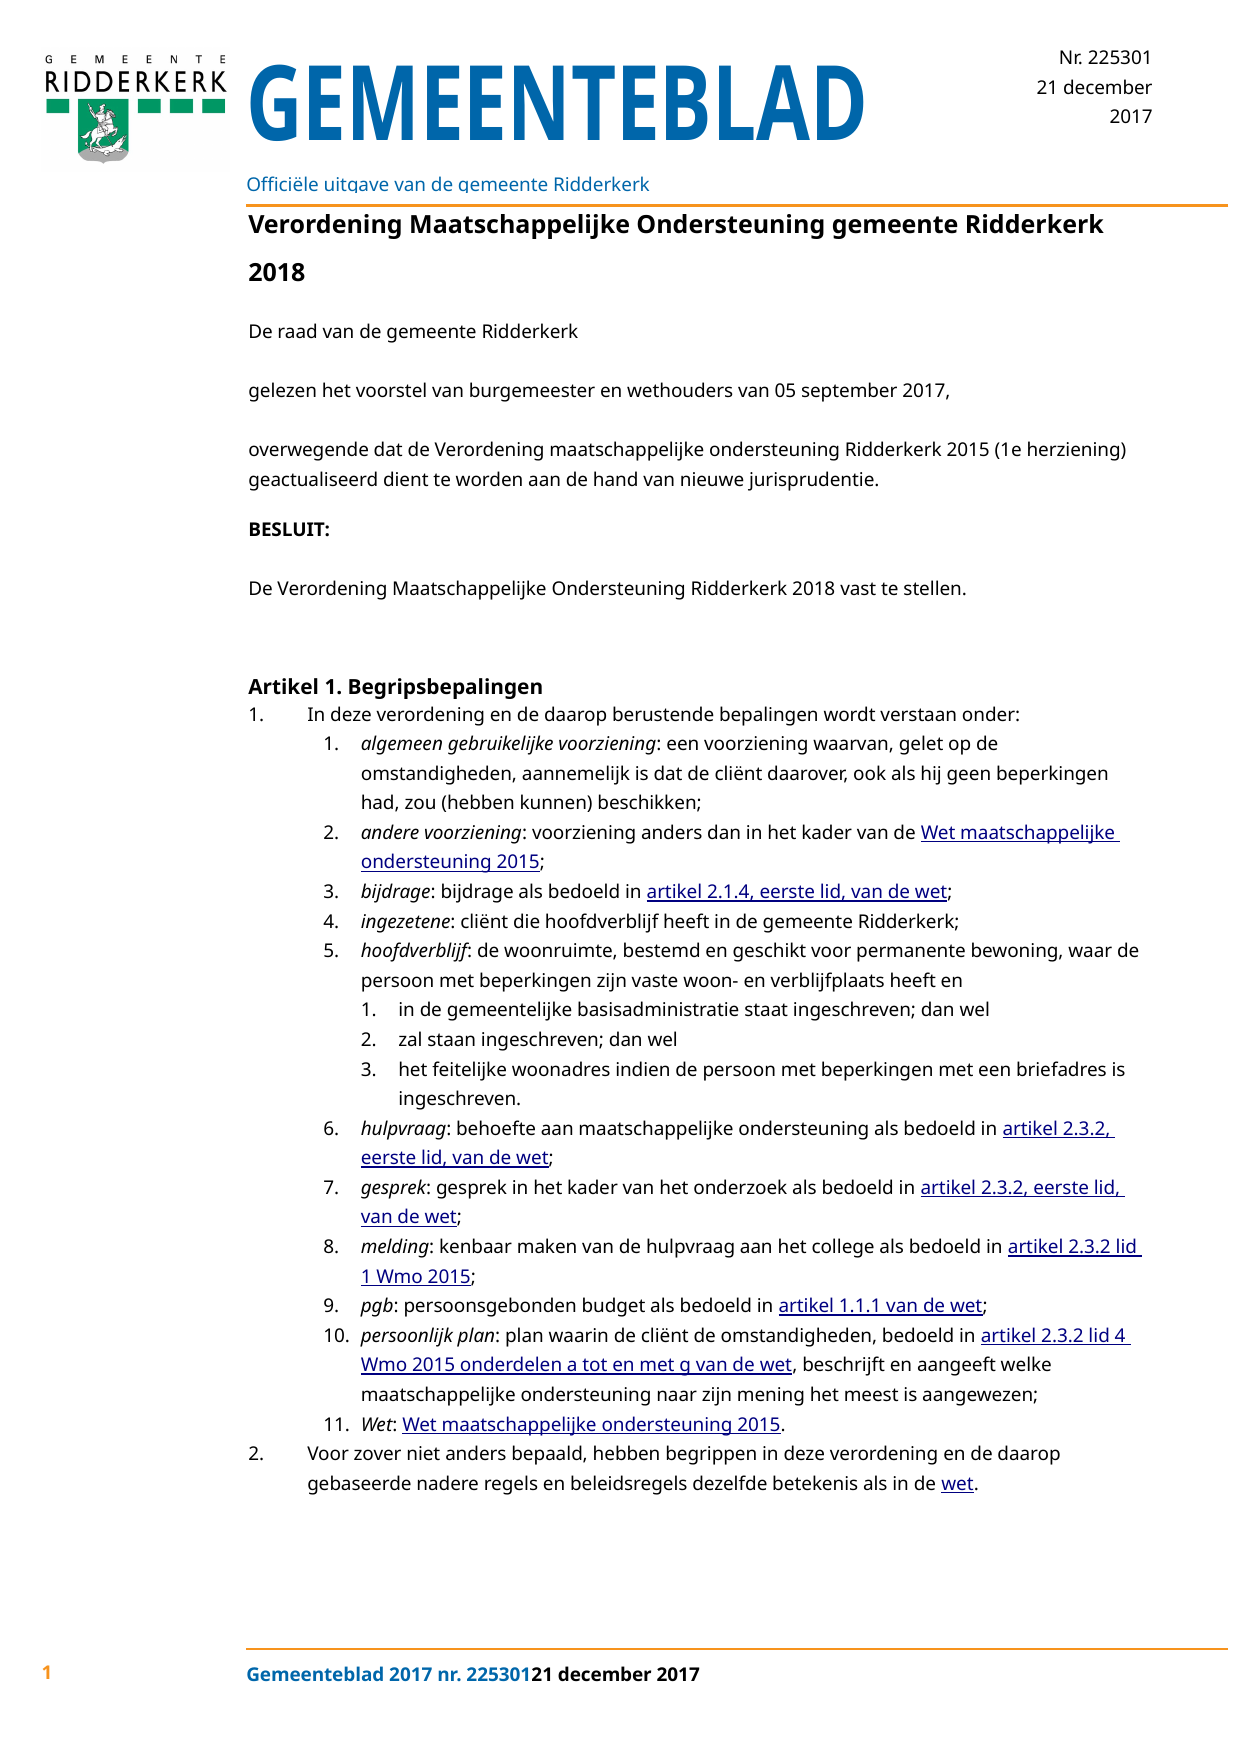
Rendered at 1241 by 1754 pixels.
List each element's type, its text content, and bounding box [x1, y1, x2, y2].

list zal staan ingeschreven; dan wel [361, 1026, 1152, 1052]
list algemeen gebruikelijke voorziening: een voorziening waarvan, gelet op de omstandigheden, aannemelijk is dat de cliënt daarover, ook als hij geen beperkingen had, zou (hebben kunnen) beschikken; [323, 730, 1152, 815]
text overwegende dat de Verordening maatschappelijke ondersteuning Ridderkerk 2015 (1e herziening) geactualiseerd dient te worden aan de hand van nieuwe jurisprudentie. [248, 436, 1152, 492]
list hulpvraag: behoefte aan maatschappelijke ondersteuning als bedoeld in artikel 2.3.2, eerste lid, van de wet; [323, 1115, 1152, 1170]
list Wet: Wet maatschappelijke ondersteuning 2015. [323, 1411, 1152, 1436]
list bijdrage: bijdrage als bedoeld in artikel 2.1.4, eerste lid, van de wet; [323, 878, 1152, 904]
list In deze verordening en de daarop berustende bepalingen wordt verstaan onder: [248, 701, 1152, 726]
list persoonlijk plan: plan waarin de cliënt de omstandigheden, bedoeld in artikel 2.3.2 lid 4 Wmo 2015 onderdelen a tot en met g van de wet, beschrijft en aangeeft welke maatschappelijke ondersteuning naar zijn mening het meest is aangewezen; [323, 1322, 1152, 1407]
list andere voorziening: voorziening anders dan in het kader van de Wet maatschappelijke ondersteuning 2015; [323, 819, 1152, 874]
text BESLUIT: [248, 516, 1152, 542]
list pgb: persoonsgebonden budget als bedoeld in artikel 1.1.1 van de wet; [323, 1292, 1152, 1318]
list het feitelijke woonadres indien de persoon met beperkingen met een briefadres is ingeschreven. [361, 1056, 1152, 1111]
list Voor zover niet anders bepaald, hebben begrippen in deze verordening en de daarop gebaseerde nadere regels en beleidsregels dezelfde betekenis als in de wet. [248, 1440, 1152, 1496]
list gesprek: gesprek in het kader van het onderzoek als bedoeld in artikel 2.3.2, eerste lid, van de wet; [323, 1174, 1152, 1229]
text De raad van de gemeente Ridderkerk [248, 318, 1152, 344]
list in de gemeentelijke basisadministratie staat ingeschreven; dan wel [361, 997, 1152, 1022]
list ingezetene: cliënt die hoofdverblijf heeft in de gemeente Ridderkerk; [323, 908, 1152, 933]
list hoofdverblijf: de woonruimte, bestemd en geschikt voor permanente bewoning, waar de persoon met beperkingen zijn vaste woon- en verblijfplaats heeft en [323, 937, 1152, 993]
text Verordening Maatschappelijke Ondersteuning gemeente Ridderkerk 2018 [248, 207, 1152, 288]
text gelezen het voorstel van burgemeester en wethouders van 05 september 2017, [248, 377, 1152, 403]
text Artikel 1. Begripsbepalingen [248, 672, 1152, 701]
text De Verordening Maatschappelijke Ondersteuning Ridderkerk 2018 vast te stellen. [248, 575, 1152, 601]
list melding: kenbaar maken van de hulpvraag aan het college als bedoeld in artikel 2.3.2 lid 1 Wmo 2015; [323, 1233, 1152, 1288]
picture [41, 47, 231, 172]
